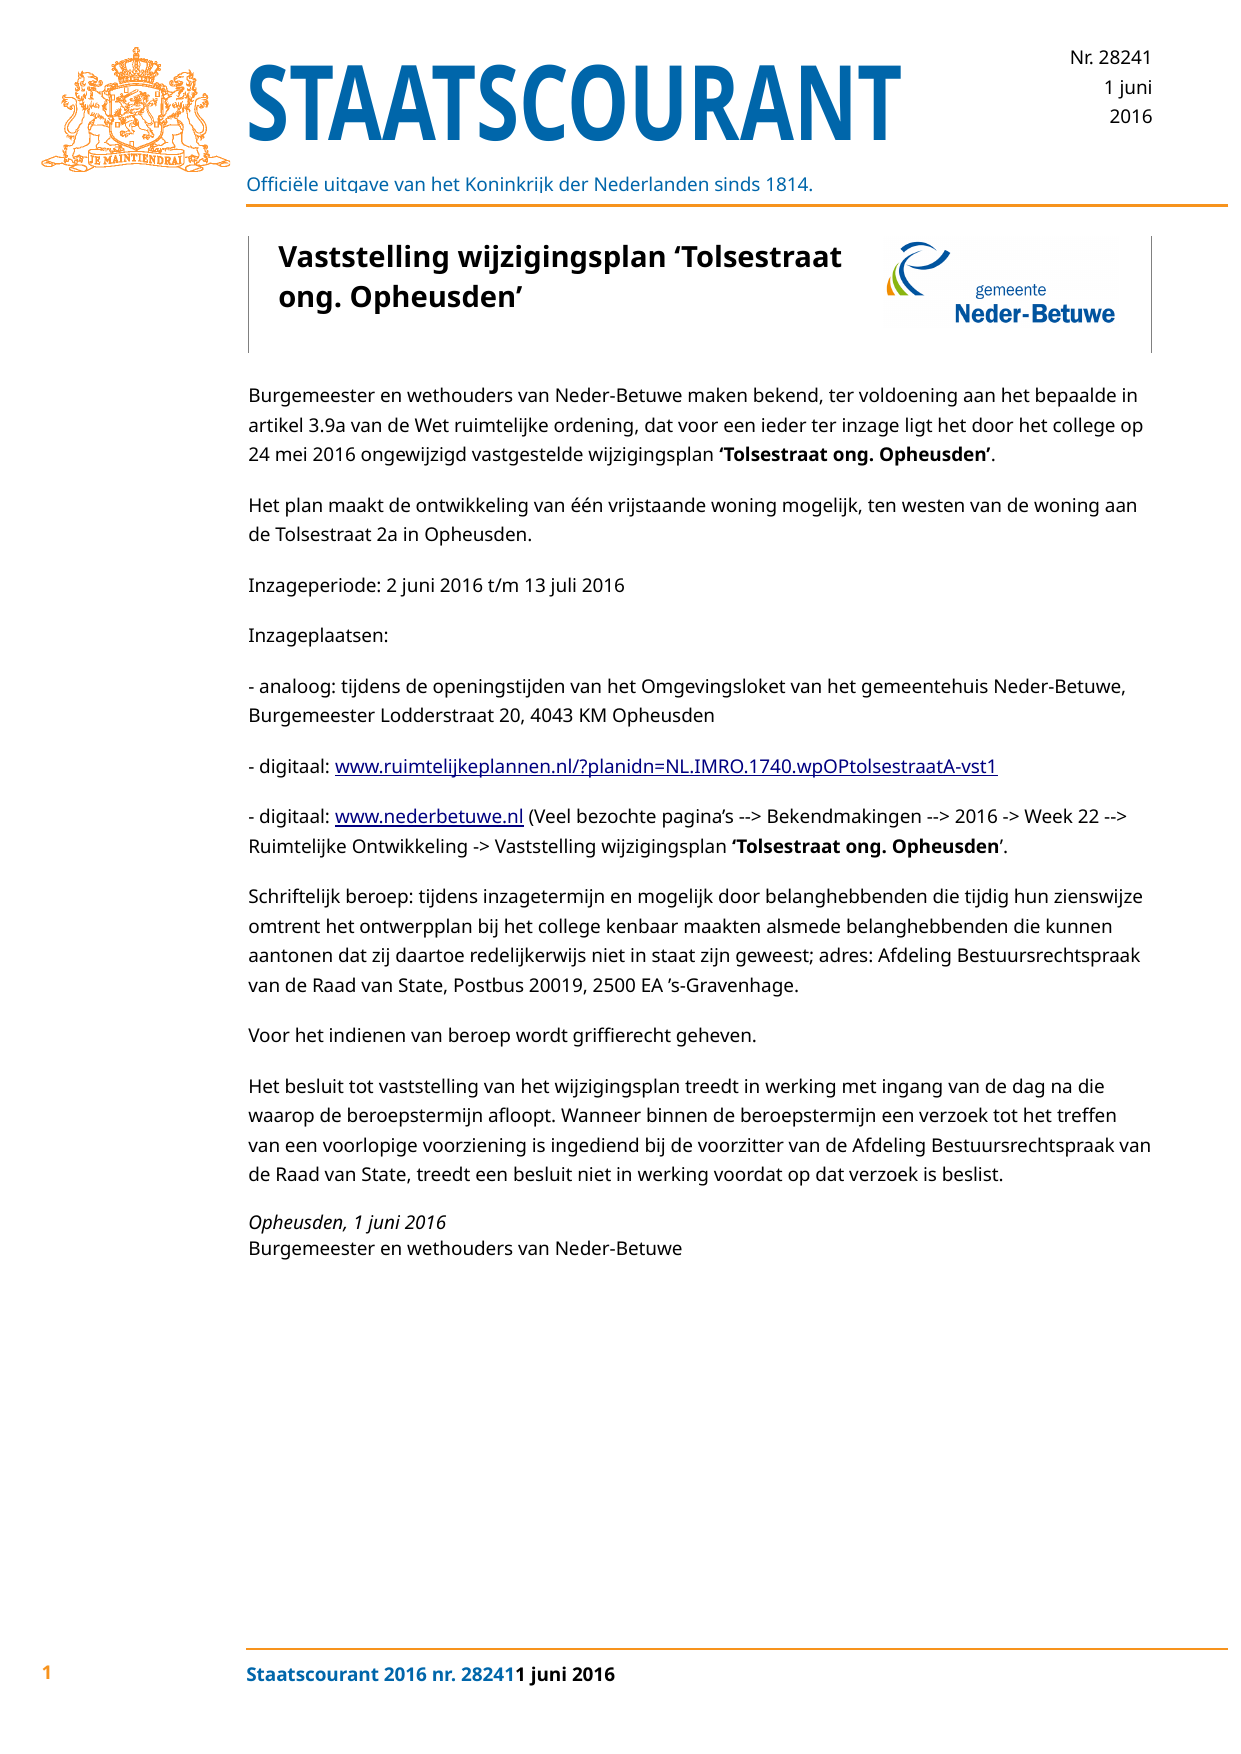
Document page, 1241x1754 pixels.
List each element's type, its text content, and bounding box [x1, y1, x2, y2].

text Inzageplaatsen: [248, 622, 1152, 648]
text Burgemeester en wethouders van Neder-Betuwe maken bekend, ter voldoening aan het bepaalde in artikel 3.9a van de Wet ruimtelijke ordening, dat voor een ieder ter inzage ligt het door het college op 24 mei 2016 ongewijzigd vastgestelde wijzigingsplan ‘Tolsestraat ong. Opheusden’. [248, 382, 1152, 467]
picture [41, 47, 231, 172]
picture [882, 236, 1119, 328]
table_header Vaststelling wijzigingsplan ‘Tolsestraat ong. Opheusden’ [249, 236, 850, 353]
text Burgemeester en wethouders van Neder-Betuwe [248, 1235, 1152, 1261]
text Inzageperiode: 2 juni 2016 t/m 13 juli 2016 [248, 572, 1152, 598]
text Voor het indienen van beroep wordt griffierecht geheven. [248, 1022, 1152, 1048]
table_header [850, 236, 1151, 353]
text Het besluit tot vaststelling van het wijzigingsplan treedt in werking met ingang van de dag na die waarop de beroepstermijn afloopt. Wanneer binnen de beroepstermijn een verzoek tot het treffen van een voorlopige voorziening is ingediend bij de voorzitter van de Afdeling Bestuursrechtspraak van de Raad van State, treedt een besluit niet in werking voordat op dat verzoek is beslist. [248, 1073, 1152, 1187]
text - digitaal: www.nederbetuwe.nl (Veel bezochte pagina’s --> Bekendmakingen --> 2016 -> Week 22 --> Ruimtelijke Ontwikkeling -> Vaststelling wijzigingsplan ‘Tolsestraat ong. Opheusden’. [248, 803, 1152, 858]
text - digitaal: www.ruimtelijkeplannen.nl/?planidn=NL.IMRO.1740.wpOPtolsestraatA-vst1 [248, 753, 1152, 778]
text Schriftelijk beroep: tijdens inzagetermijn en mogelijk door belanghebbenden die tijdig hun zienswijze omtrent het ontwerpplan bij het college kenbaar maakten alsmede belanghebbenden die kunnen aantonen dat zij daartoe redelijkerwijs niet in staat zijn geweest; adres: Afdeling Bestuursrechtspraak van de Raad van State, Postbus 20019, 2500 EA ’s-Gravenhage. [248, 883, 1152, 998]
text Opheusden, 1 juni 2016 [248, 1209, 1152, 1235]
text - analoog: tijdens de openingstijden van het Omgevingsloket van het gemeentehuis Neder-Betuwe, Burgemeester Lodderstraat 20, 4043 KM Opheusden [248, 673, 1152, 728]
text Het plan maakt de ontwikkeling van één vrijstaande woning mogelijk, ten westen van de woning aan de Tolsestraat 2a in Opheusden. [248, 492, 1152, 547]
